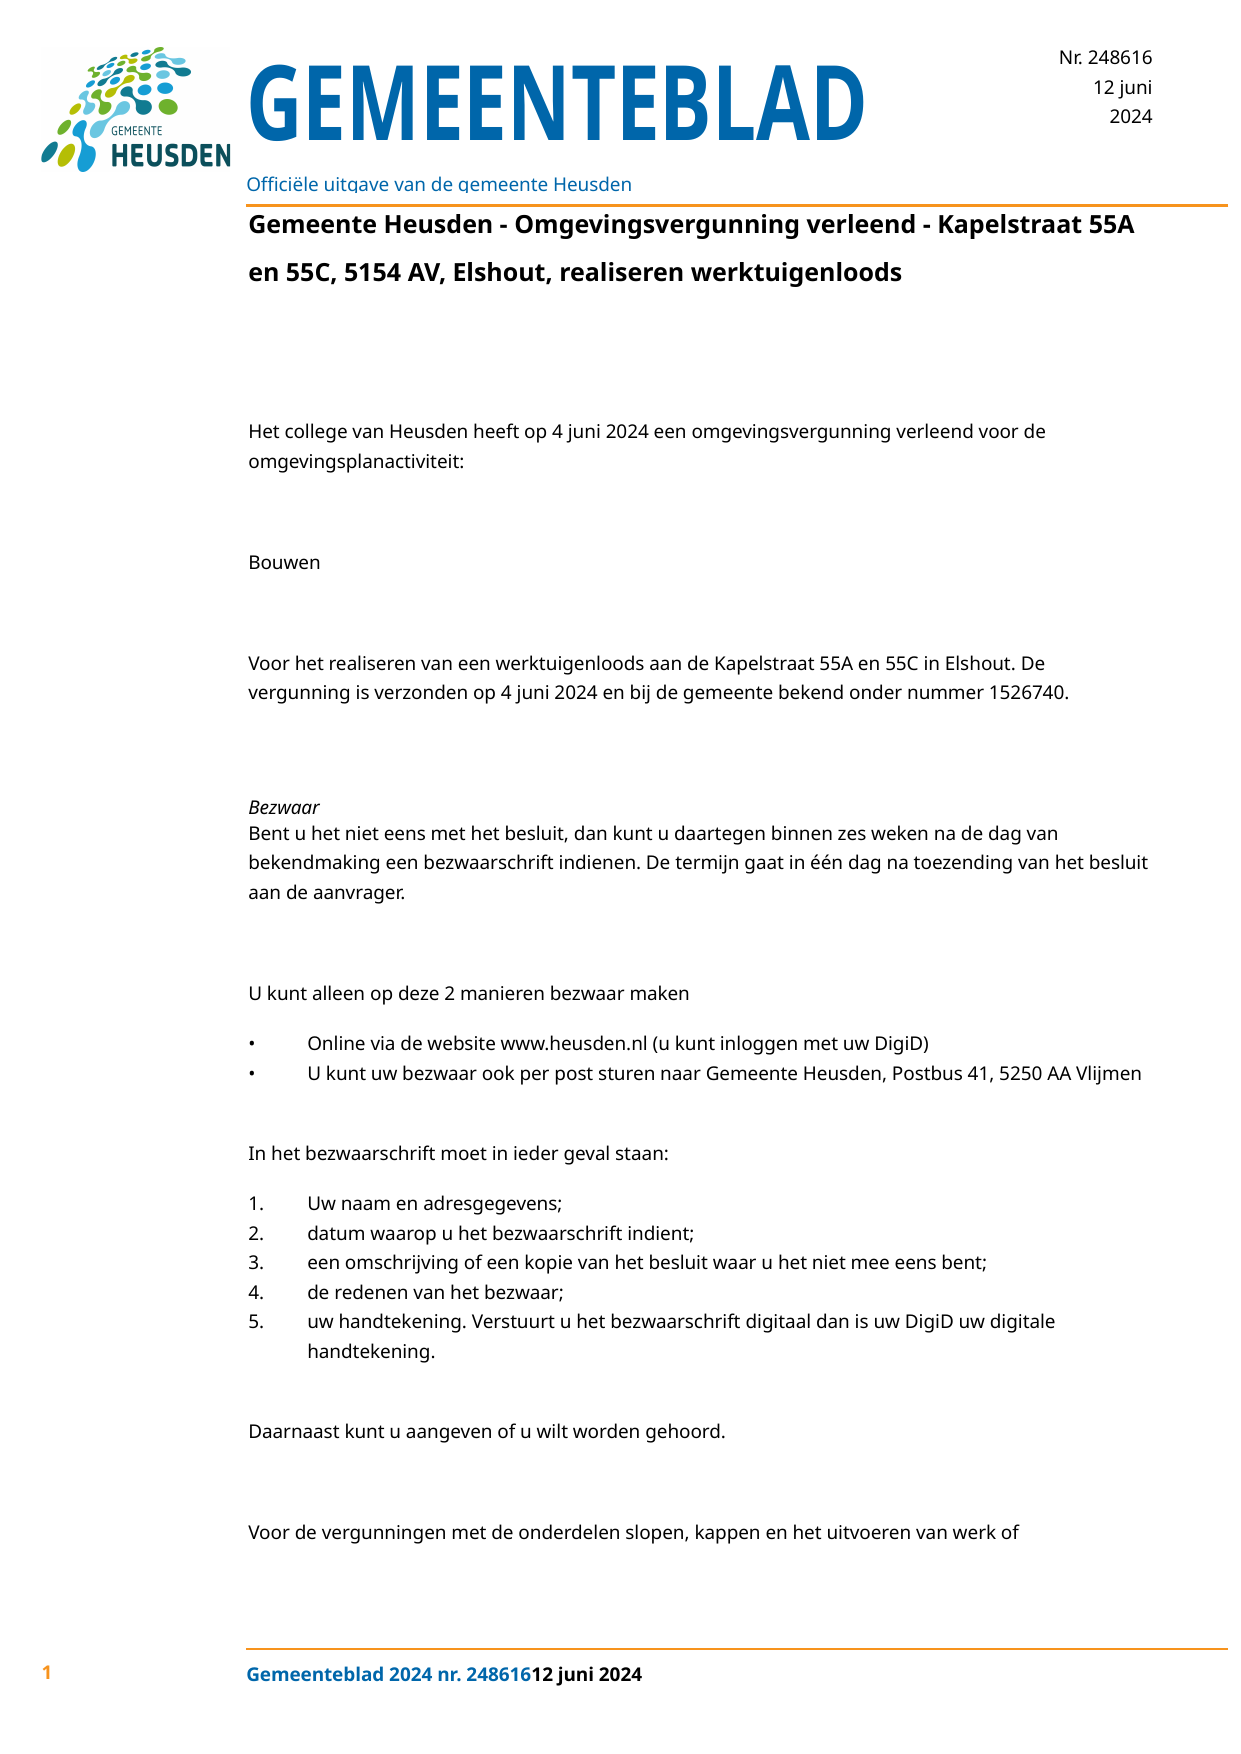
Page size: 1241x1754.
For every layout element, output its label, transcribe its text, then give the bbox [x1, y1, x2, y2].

list een omschrijving of een kopie van het besluit waar u het niet mee eens bent; [248, 1249, 1152, 1275]
list U kunt uw bezwaar ook per post sturen naar Gemeente Heusden, Postbus 41, 5250 AA Vlijmen [248, 1060, 1152, 1085]
text Voor het realiseren van een werktuigenloods aan de Kapelstraat 55A en 55C in Elshout. De vergunning is verzonden op 4 juni 2024 en bij de gemeente bekend onder nummer 1526740. [248, 650, 1152, 705]
list Online via de website www.heusden.nl (u kunt inloggen met uw DigiD) [248, 1030, 1152, 1056]
text Voor de vergunningen met de onderdelen slopen, kappen en het uitvoeren van werk of [248, 1519, 1152, 1544]
list uw handtekening. Verstuurt u het bezwaarschrift digitaal dan is uw DigiD uw digitale handtekening. [248, 1308, 1152, 1364]
text Bouwen [248, 549, 1152, 575]
text In het bezwaarschrift moet in ieder geval staan: [248, 1140, 1152, 1165]
text Bent u het niet eens met het besluit, dan kunt u daartegen binnen zes weken na de dag van bekendmaking een bezwaarschrift indienen. De termijn gaat in één dag na toezending van het besluit aan de aanvrager. [248, 820, 1152, 904]
text U kunt alleen op deze 2 manieren bezwaar maken [248, 980, 1152, 1005]
list Uw naam en adresgegevens; [248, 1190, 1152, 1216]
text Daarnaast kunt u aangeven of u wilt worden gehoord. [248, 1418, 1152, 1444]
text Gemeente Heusden - Omgevingsvergunning verleend - Kapelstraat 55A en 55C, 5154 AV, Elshout, realiseren werktuigenloods [248, 207, 1152, 288]
text Bezwaar [248, 794, 1152, 820]
list datum waarop u het bezwaarschrift indient; [248, 1220, 1152, 1245]
picture [41, 47, 231, 172]
text Het college van Heusden heeft op 4 juni 2024 een omgevingsvergunning verleend voor de omgevingsplanactiviteit: [248, 419, 1152, 474]
list de redenen van het bezwaar; [248, 1279, 1152, 1304]
